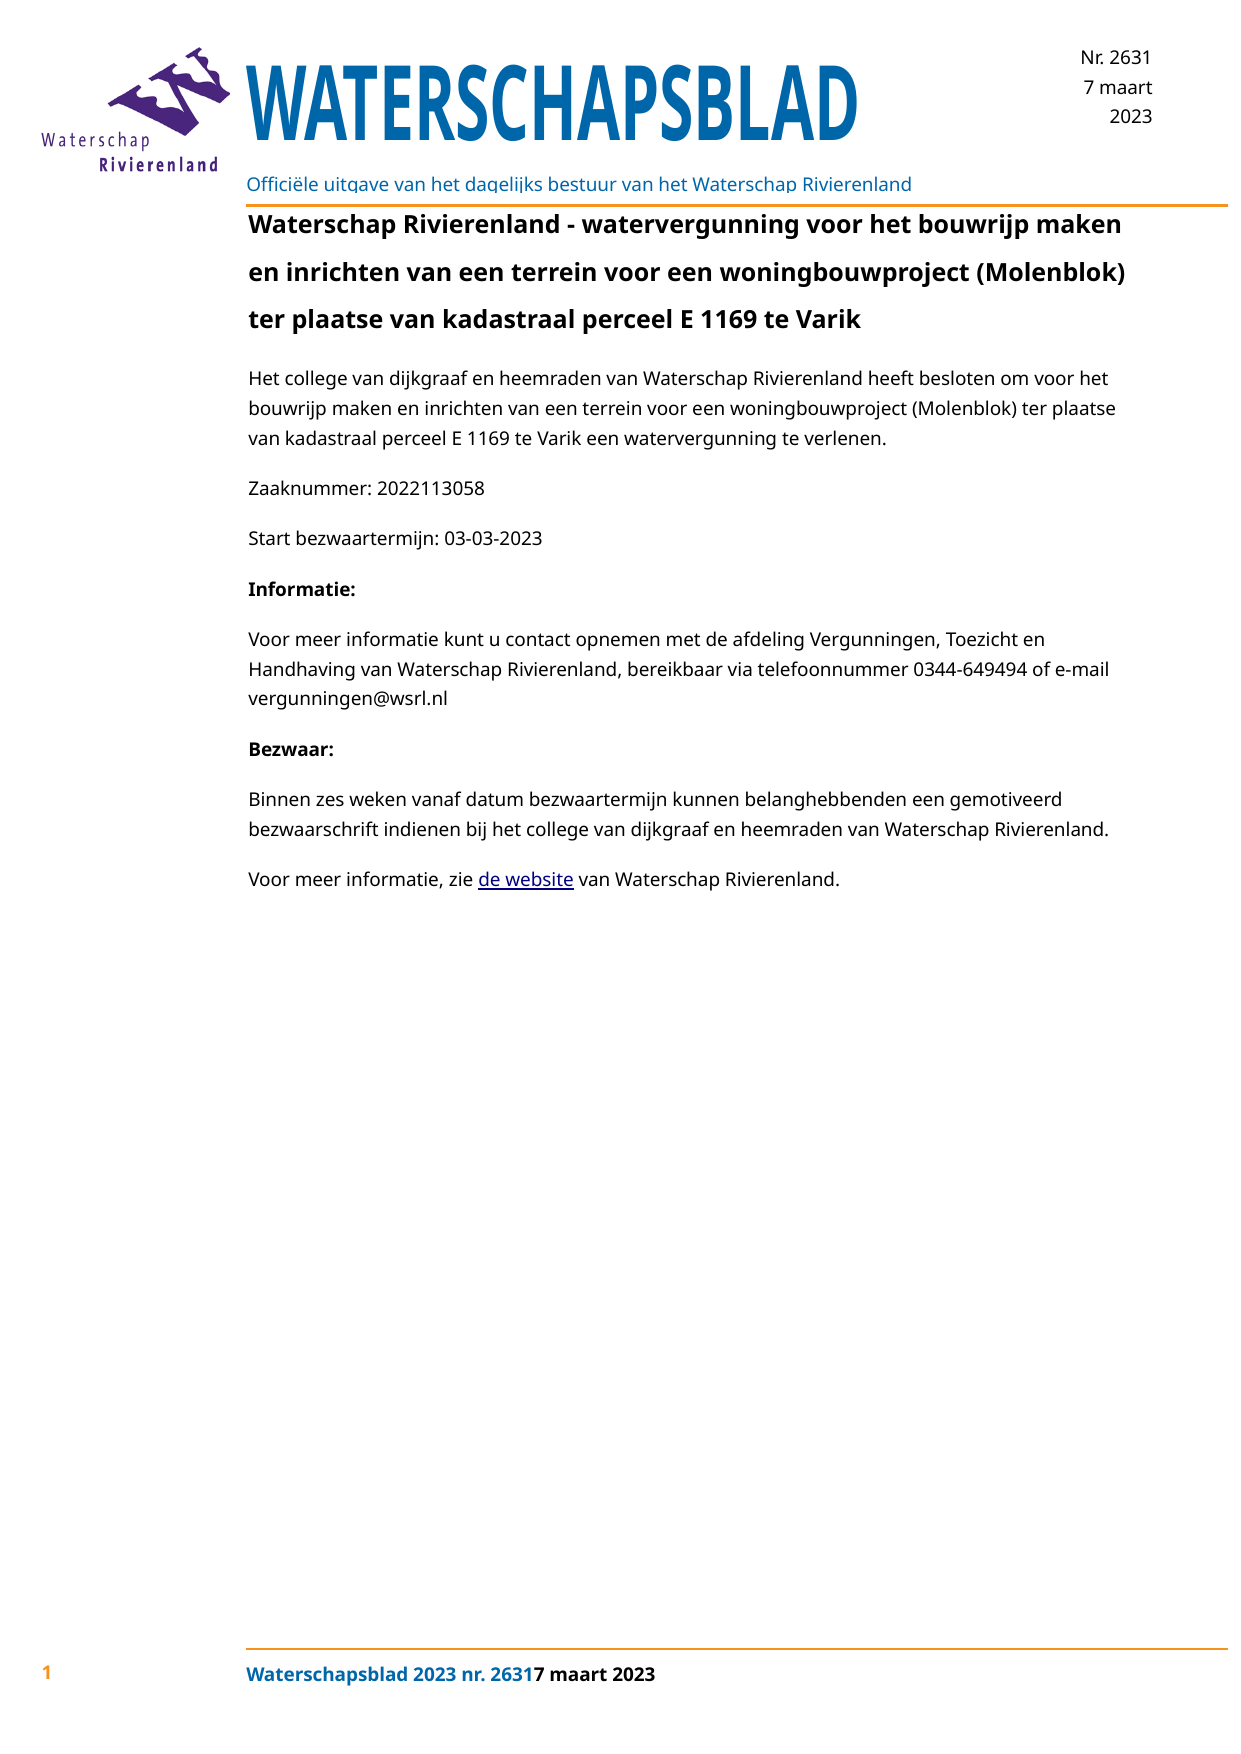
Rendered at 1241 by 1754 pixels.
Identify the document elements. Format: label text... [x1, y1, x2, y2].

text Binnen zes weken vanaf datum bezwaartermijn kunnen belanghebbenden een gemotiveerd bezwaarschrift indienen bij het college van dijkgraaf en heemraden van Waterschap Rivierenland. [248, 786, 1152, 842]
text Het college van dijkgraaf en heemraden van Waterschap Rivierenland heeft besloten om voor het bouwrijp maken en inrichten van een terrein voor een woningbouwproject (Molenblok) ter plaatse van kadastraal perceel E 1169 te Varik een watervergunning te verlenen. [248, 366, 1152, 450]
picture [41, 47, 231, 172]
text Waterschap Rivierenland - watervergunning voor het bouwrijp maken en inrichten van een terrein voor een woningbouwproject (Molenblok) ter plaatse van kadastraal perceel E 1169 te Varik [248, 207, 1152, 336]
text Start bezwaartermijn: 03-03-2023 [248, 526, 1152, 551]
text Zaaknummer: 2022113058 [248, 475, 1152, 501]
text Voor meer informatie kunt u contact opnemen met de afdeling Vergunningen, Toezicht en Handhaving van Waterschap Rivierenland, bereikbaar via telefoonnummer 0344-649494 of e-mail vergunningen@wsrl.nl [248, 626, 1152, 711]
text Bezwaar: [248, 736, 1152, 762]
text Informatie: [248, 576, 1152, 602]
text Voor meer informatie, zie de website van Waterschap Rivierenland. [248, 866, 1152, 892]
